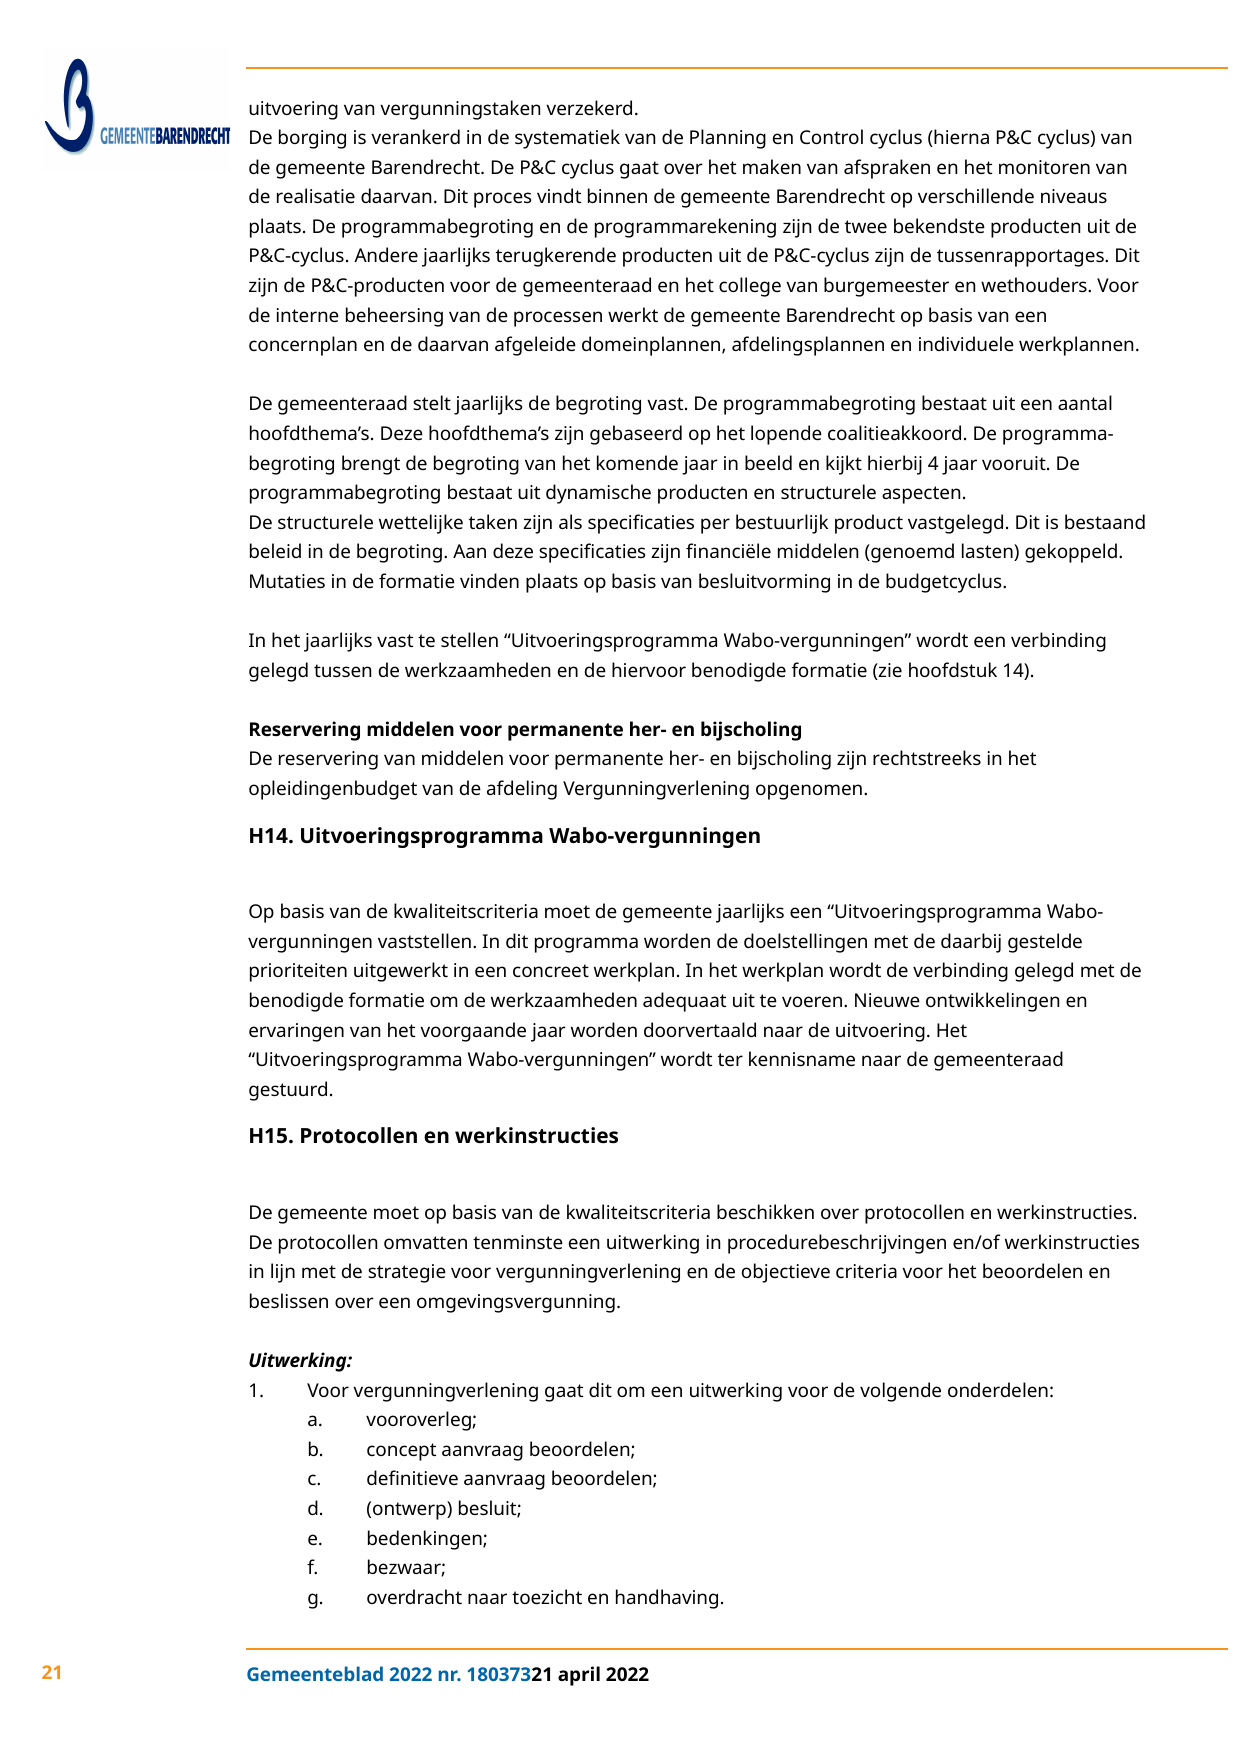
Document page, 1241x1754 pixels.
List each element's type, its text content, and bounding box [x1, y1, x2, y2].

text Uitwerking: [248, 1347, 1152, 1373]
text De borging is verankerd in de systematiek van de Planning en Control cyclus (hierna P&C cyclus) van de gemeente Barendrecht. De P&C cyclus gaat over het maken van afspraken en het monitoren van de realisatie daarvan. Dit proces vindt binnen de gemeente Barendrecht op verschillende niveaus plaats. De programmabegroting en de programmarekening zijn de twee bekendste producten uit de P&C-cyclus. Andere jaarlijks terugkerende producten uit de P&C-cyclus zijn de tussenrapportages. Dit zijn de P&C-producten voor de gemeenteraad en het college van burgemeester en wethouders. Voor de interne beheersing van de processen werkt de gemeente Barendrecht op basis van een concernplan en de daarvan afgeleide domeinplannen, afdelingsplannen en individuele werkplannen. [248, 124, 1152, 357]
text H15. Protocollen en werkinstructies [248, 1122, 1152, 1150]
text Op basis van de kwaliteitscriteria moet de gemeente jaarlijks een “Uitvoeringsprogramma Wabo-vergunningen vaststellen. In dit programma worden de doelstellingen met de daarbij gestelde prioriteiten uitgewerkt in een concreet werkplan. In het werkplan wordt de verbinding gelegd met de benodigde formatie om de werkzaamheden adequaat uit te voeren. Nieuwe ontwikkelingen en ervaringen van het voorgaande jaar worden doorvertaald naar de uitvoering. Het “Uitvoeringsprogramma Wabo-vergunningen” wordt ter kennisname naar de gemeenteraad gestuurd. [248, 898, 1152, 1102]
text Reservering middelen voor permanente her- en bijscholing [248, 716, 1152, 742]
picture [41, 47, 231, 172]
text H14. Uitvoeringsprogramma Wabo-vergunningen [248, 821, 1152, 849]
list concept aanvraag beoordelen; [307, 1436, 1152, 1462]
text De gemeenteraad stelt jaarlijks de begroting vast. De programmabegroting bestaat uit een aantal hoofdthema’s. Deze hoofdthema’s zijn gebaseerd op het lopende coalitieakkoord. De programma-begroting brengt de begroting van het komende jaar in beeld en kijkt hierbij 4 jaar vooruit. De programmabegroting bestaat uit dynamische producten en structurele aspecten. [248, 391, 1152, 505]
text De structurele wettelijke taken zijn als specificaties per bestuurlijk product vastgelegd. Dit is bestaand beleid in de begroting. Aan deze specificaties zijn financiële middelen (genoemd lasten) gekoppeld. Mutaties in de formatie vinden plaats op basis van besluitvorming in de budgetcyclus. [248, 509, 1152, 594]
list overdracht naar toezicht en handhaving. [307, 1584, 1152, 1610]
text De gemeente moet op basis van de kwaliteitscriteria beschikken over protocollen en werkinstructies. De protocollen omvatten tenminste een uitwerking in procedurebeschrijvingen en/of werkinstructies in lijn met de strategie voor vergunningverlening en de objectieve criteria voor het beoordelen en beslissen over een omgevingsvergunning. [248, 1199, 1152, 1314]
list bezwaar; [307, 1554, 1152, 1580]
list Voor vergunningverlening gaat dit om een uitwerking voor de volgende onderdelen: [248, 1377, 1152, 1403]
list vooroverleg; [307, 1406, 1152, 1432]
list (ontwerp) besluit; [307, 1495, 1152, 1521]
text uitvoering van vergunningstaken verzekerd. [248, 95, 1152, 121]
list definitieve aanvraag beoordelen; [307, 1466, 1152, 1491]
text De reservering van middelen voor permanente her- en bijscholing zijn rechtstreeks in het opleidingenbudget van de afdeling Vergunningverlening opgenomen. [248, 746, 1152, 801]
text In het jaarlijks vast te stellen “Uitvoeringsprogramma Wabo-vergunningen” wordt een verbinding gelegd tussen de werkzaamheden en de hiervoor benodigde formatie (zie hoofdstuk 14). [248, 627, 1152, 683]
list bedenkingen; [307, 1525, 1152, 1551]
